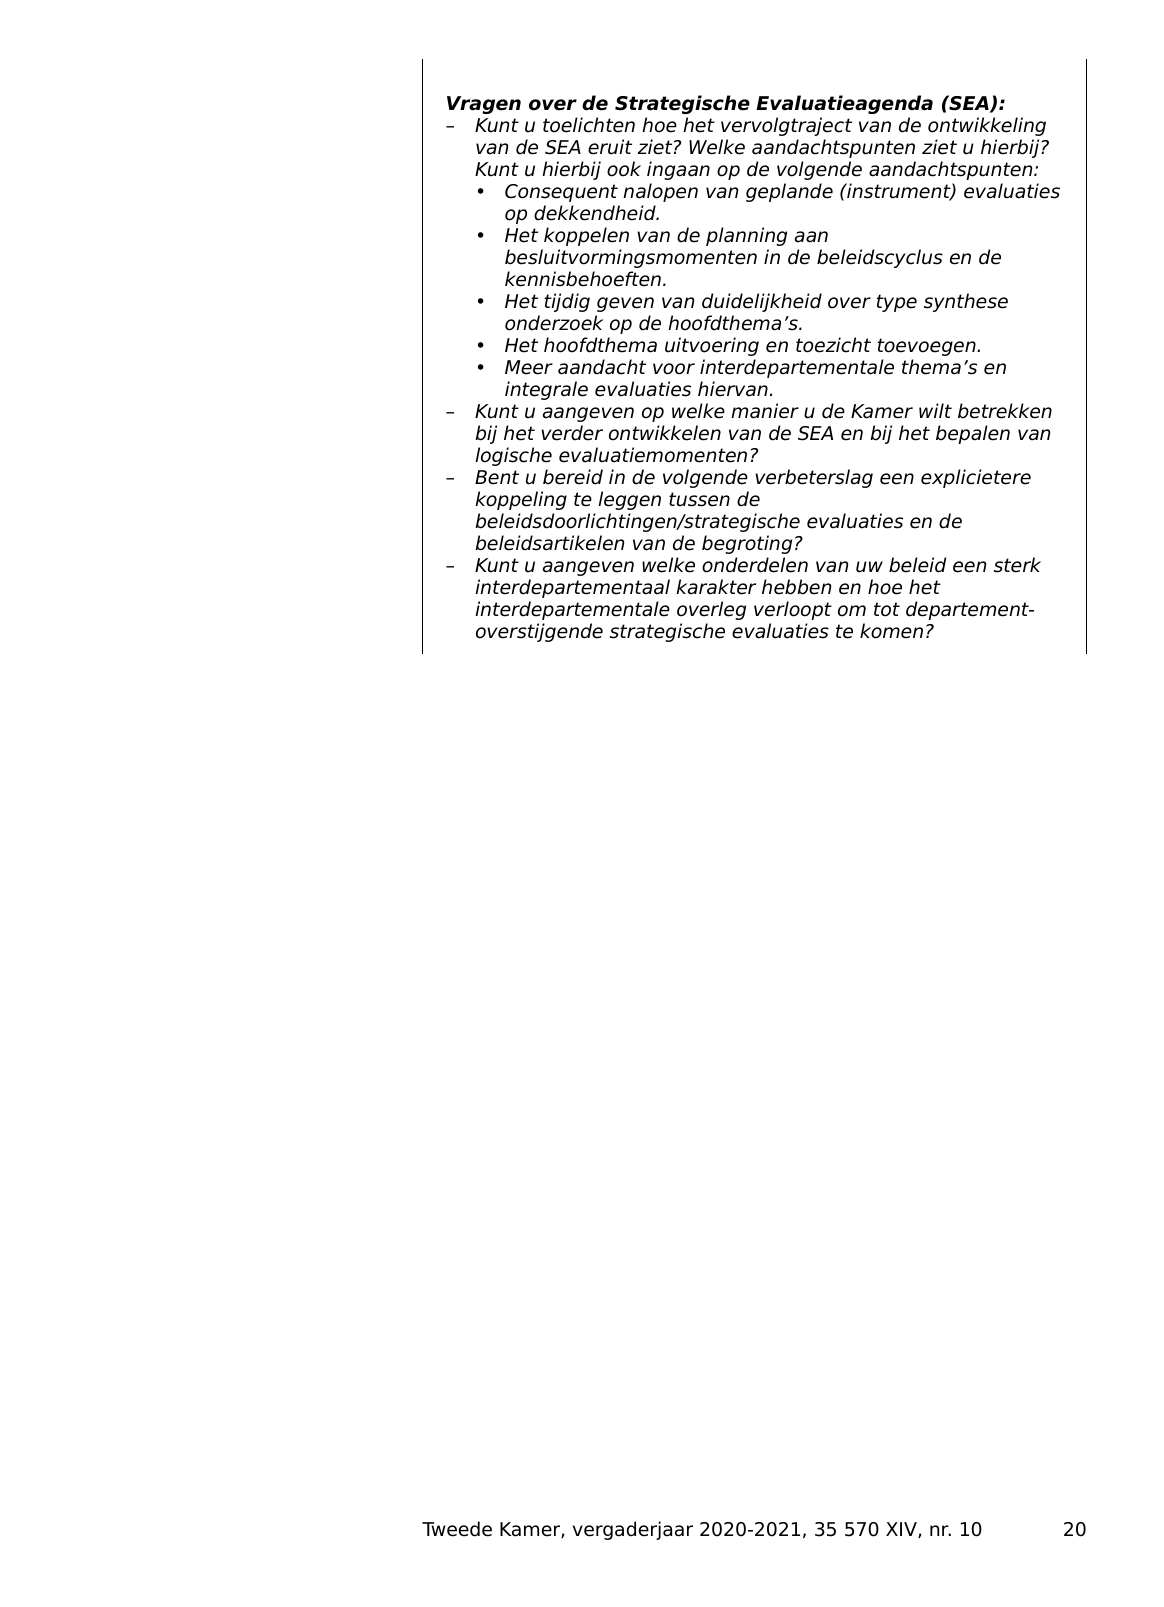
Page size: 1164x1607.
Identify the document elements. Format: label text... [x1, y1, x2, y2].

table_header Vragen over de Strategische Evaluatieagenda (SEA): – Kunt u toelichten hoe het vervolgtraject van de ontwikkeling van de SEA eruit ziet? Welke aandachtspunten ziet u hierbij? Kunt u hierbij ook ingaan op de volgende aandachtspunten: • Consequent nalopen van geplande (instrument) evaluaties op dekkendheid. • Het koppelen van de planning aan besluitvormingsmomenten in de beleidscyclus en de kennisbehoeften. • Het tijdig geven van duidelijkheid over type synthese onderzoek op de hoofdthema’s. • Het hoofdthema uitvoering en toezicht toevoegen. • Meer aandacht voor interdepartementale thema’s en integrale evaluaties hiervan. – Kunt u aangeven op welke manier u de Kamer wilt betrekken bij het verder ontwikkelen van de SEA en bij het bepalen van logische evaluatiemomenten? – Bent u bereid in de volgende verbeterslag een explicietere koppeling te leggen tussen de beleidsdoorlichtingen/strategische evaluaties en de beleidsartikelen van de begroting? – Kunt u aangeven welke onderdelen van uw beleid een sterk interdepartementaal karakter hebben en hoe het interdepartementale overleg verloopt om tot departement-overstijgende strategische evaluaties te komen? [423, 59, 1086, 654]
